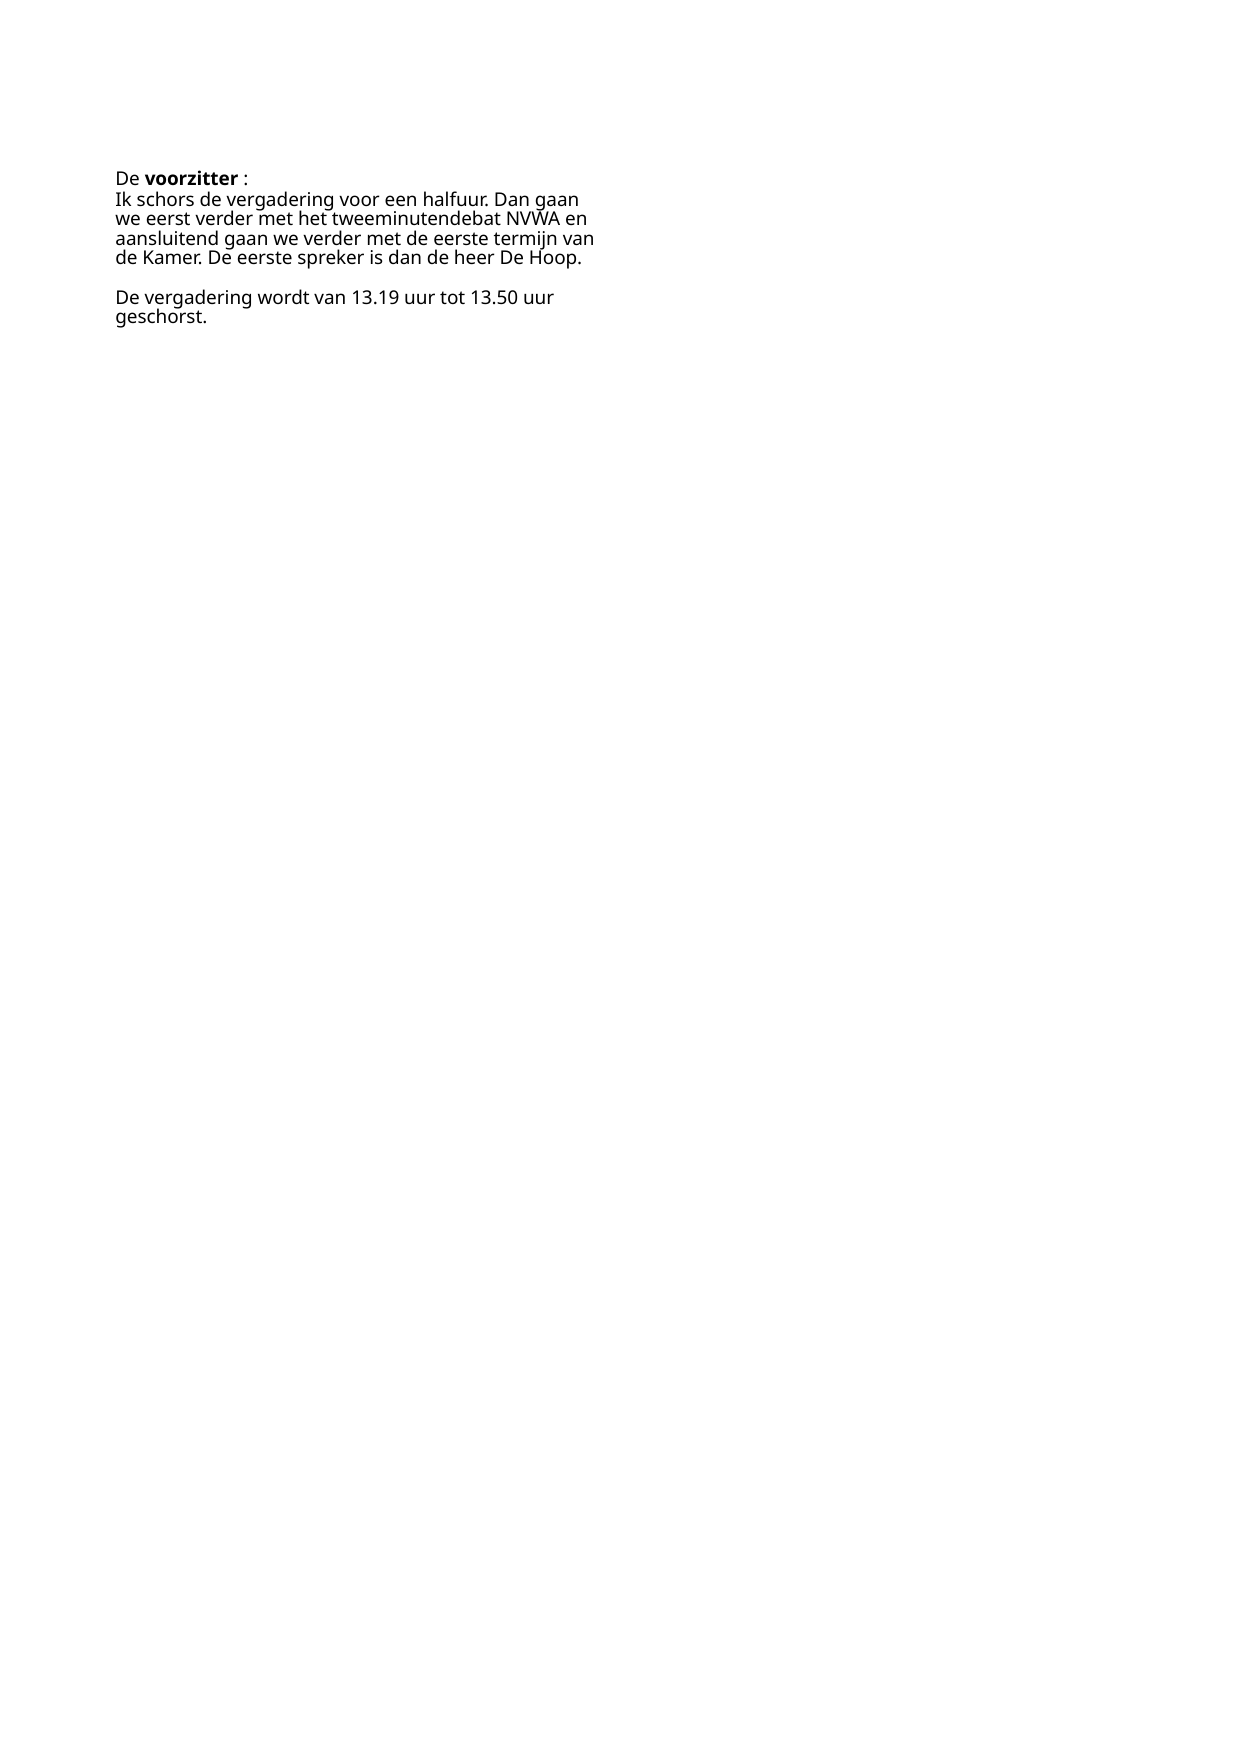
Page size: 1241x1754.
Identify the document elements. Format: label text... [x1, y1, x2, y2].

text De voorzitter : [115, 165, 605, 191]
text De vergadering wordt van 13.19 uur tot 13.50 uur geschorst. [115, 289, 605, 328]
text Ik schors de vergadering voor een halfuur. Dan gaan we eerst verder met het tweeminutendebat NVWA en aansluitend gaan we verder met de eerste termijn van de Kamer. De eerste spreker is dan de heer De Hoop. [115, 191, 605, 268]
